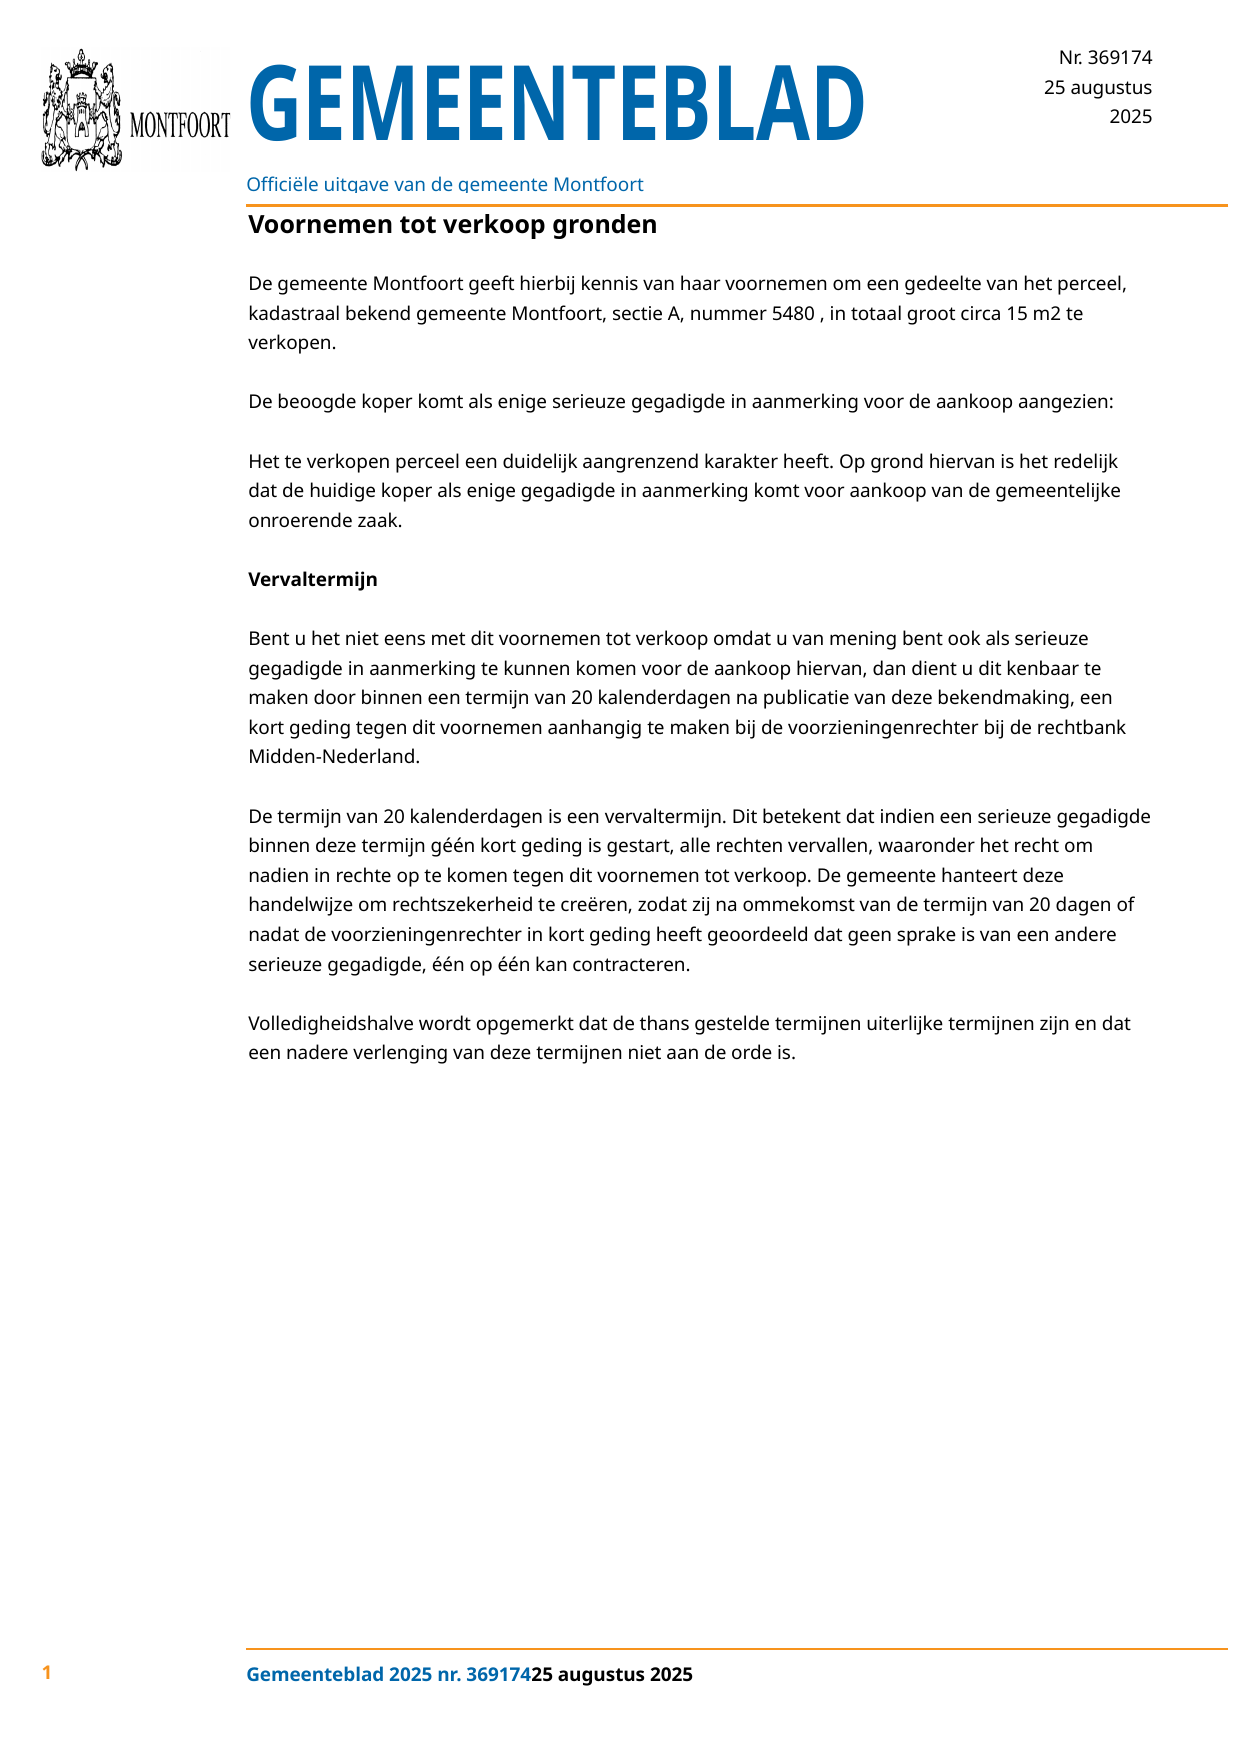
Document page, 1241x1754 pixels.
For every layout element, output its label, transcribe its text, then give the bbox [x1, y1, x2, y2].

text Bent u het niet eens met dit voornemen tot verkoop omdat u van mening bent ook als serieuze gegadigde in aanmerking te kunnen komen voor de aankoop hiervan, dan dient u dit kenbaar te maken door binnen een termijn van 20 kalenderdagen na publicatie van deze bekendmaking, een kort geding tegen dit voornemen aanhangig te maken bij de voorzieningenrechter bij de rechtbank Midden-Nederland. [248, 625, 1152, 769]
text Het te verkopen perceel een duidelijk aangrenzend karakter heeft. Op grond hiervan is het redelijk dat de huidige koper als enige gegadigde in aanmerking komt voor aankoop van de gemeentelijke onroerende zaak. [248, 448, 1152, 533]
picture [41, 47, 231, 172]
text De beoogde koper komt als enige serieuze gegadigde in aanmerking voor de aankoop aangezien: [248, 389, 1152, 414]
text Volledigheidshalve wordt opgemerkt dat de thans gestelde termijnen uiterlijke termijnen zijn en dat een nadere verlenging van deze termijnen niet aan de orde is. [248, 1010, 1152, 1065]
text Vervaltermijn [248, 566, 1152, 592]
text Voornemen tot verkoop gronden [248, 207, 1152, 241]
text De termijn van 20 kalenderdagen is een vervaltermijn. Dit betekent dat indien een serieuze gegadigde binnen deze termijn géén kort geding is gestart, alle rechten vervallen, waaronder het recht om nadien in rechte op te komen tegen dit voornemen tot verkoop. De gemeente hanteert deze handelwijze om rechtszekerheid te creëren, zodat zij na ommekomst van de termijn van 20 dagen of nadat de voorzieningenrechter in kort geding heeft geoordeeld dat geen sprake is van een andere serieuze gegadigde, één op één kan contracteren. [248, 803, 1152, 976]
text De gemeente Montfoort geeft hierbij kennis van haar voornemen om een gedeelte van het perceel, kadastraal bekend gemeente Montfoort, sectie A, nummer 5480 , in totaal groot circa 15 m2 te verkopen. [248, 270, 1152, 355]
